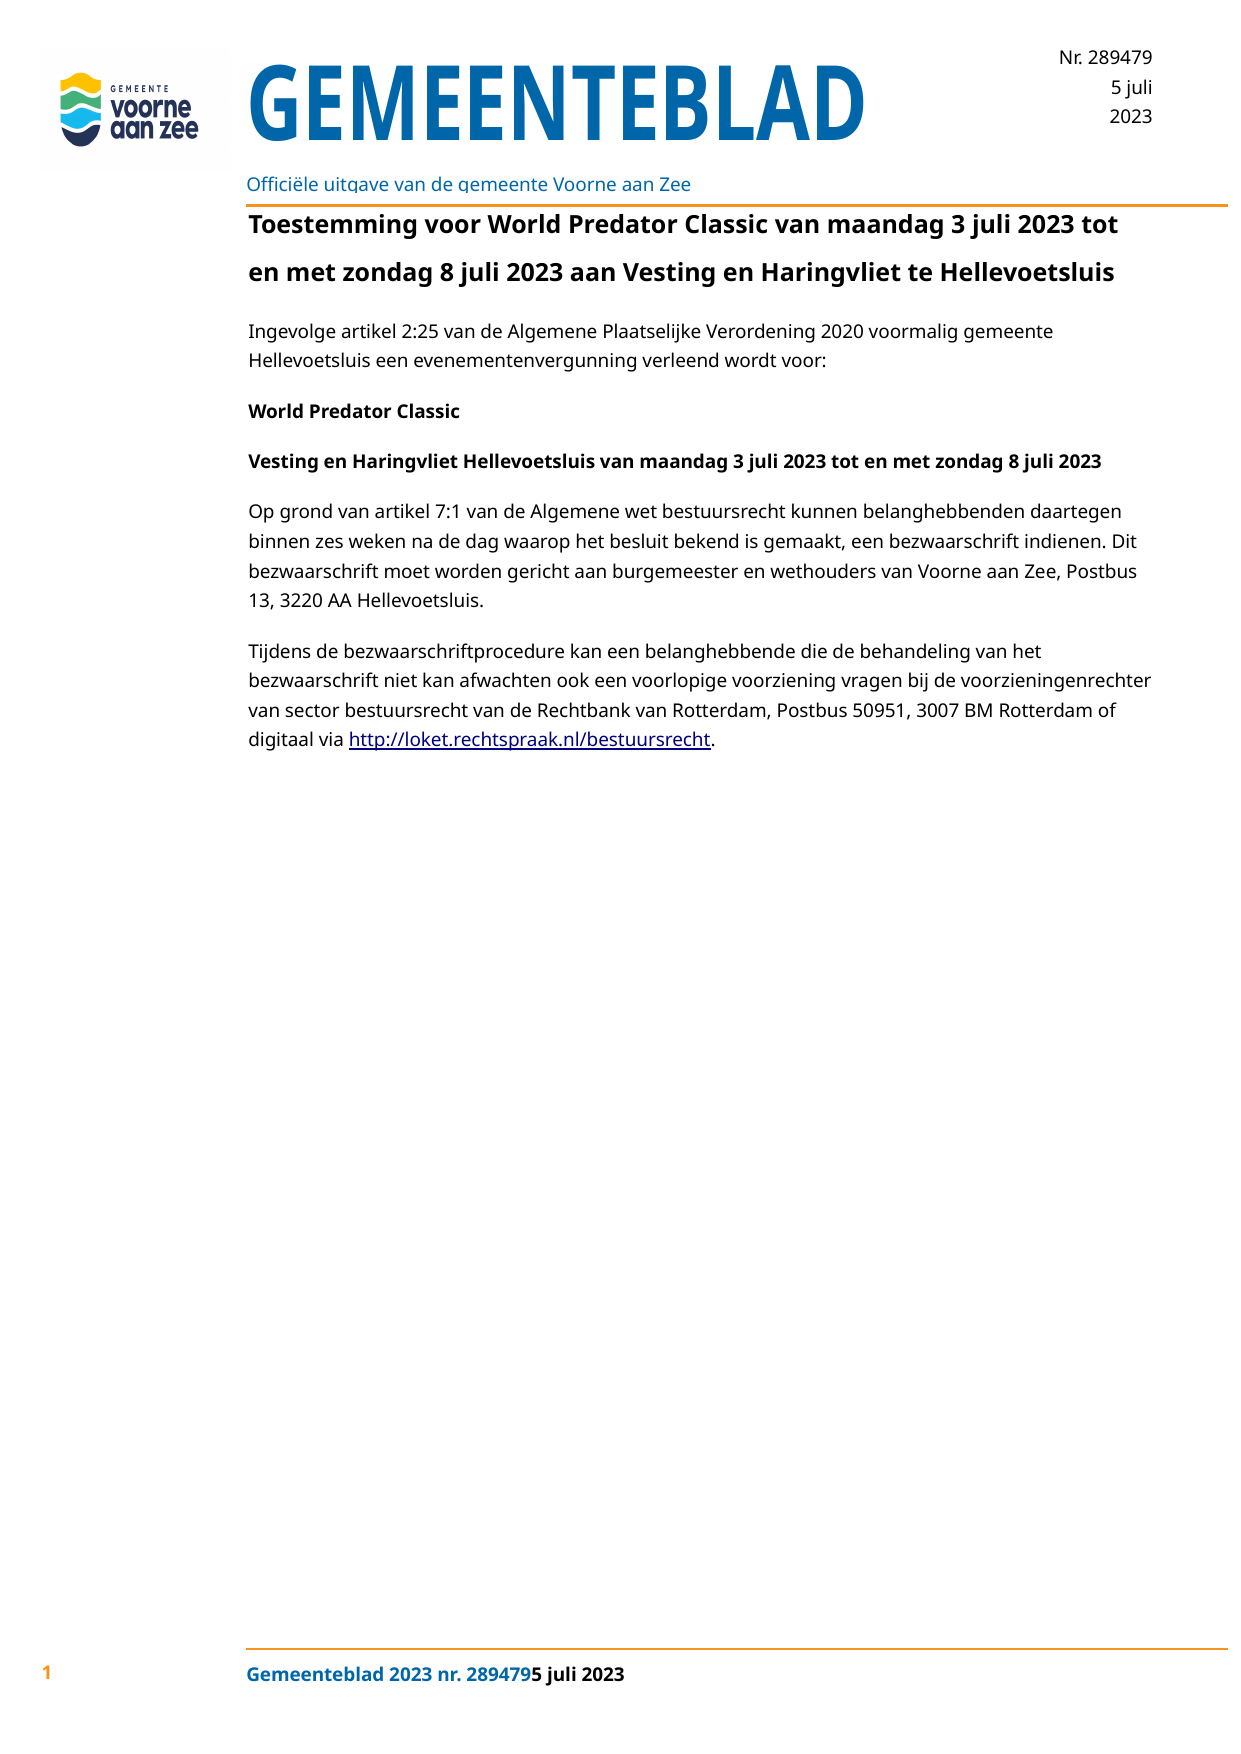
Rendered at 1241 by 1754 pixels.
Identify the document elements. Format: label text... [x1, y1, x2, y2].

text World Predator Classic [248, 398, 1152, 424]
picture [41, 47, 231, 172]
text Op grond van artikel 7:1 van de Algemene wet bestuursrecht kunnen belanghebbenden daartegen binnen zes weken na de dag waarop het besluit bekend is gemaakt, een bezwaarschrift indienen. Dit bezwaarschrift moet worden gericht aan burgemeester en wethouders van Voorne aan Zee, Postbus 13, 3220 AA Hellevoetsluis. [248, 499, 1152, 613]
text Ingevolge artikel 2:25 van de Algemene Plaatselijke Verordening 2020 voormalig gemeente Hellevoetsluis een evenementenvergunning verleend wordt voor: [248, 318, 1152, 373]
text Toestemming voor World Predator Classic van maandag 3 juli 2023 tot en met zondag 8 juli 2023 aan Vesting en Haringvliet te Hellevoetsluis [248, 207, 1152, 288]
text Tijdens de bezwaarschriftprocedure kan een belanghebbende die de behandeling van het bezwaarschrift niet kan afwachten ook een voorlopige voorziening vragen bij de voorzieningenrechter van sector bestuursrecht van de Rechtbank van Rotterdam, Postbus 50951, 3007 BM Rotterdam of digitaal via http://loket.rechtspraak.nl/bestuursrecht. [248, 638, 1152, 752]
text Vesting en Haringvliet Hellevoetsluis van maandag 3 juli 2023 tot en met zondag 8 juli 2023 [248, 448, 1152, 474]
